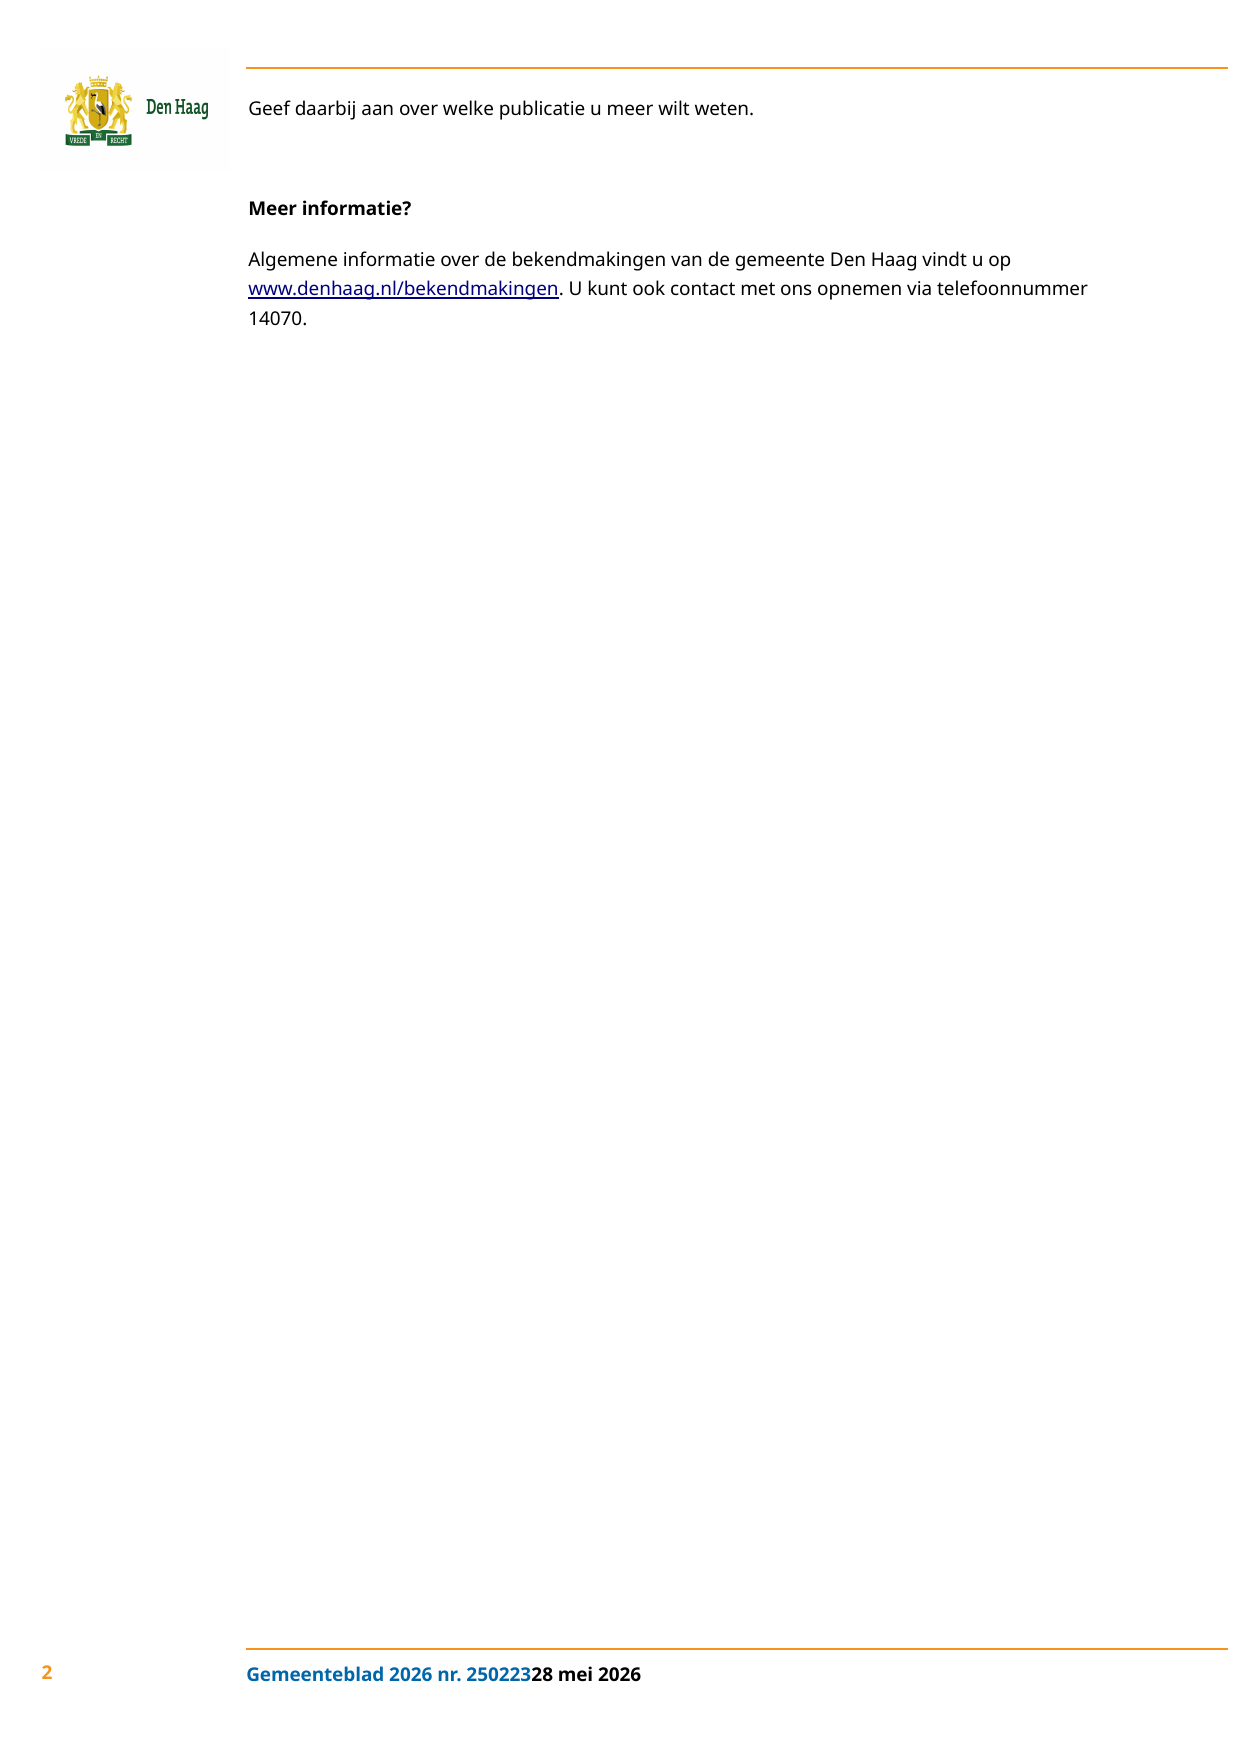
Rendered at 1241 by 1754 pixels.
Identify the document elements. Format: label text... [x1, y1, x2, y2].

text Meer informatie? [248, 196, 1152, 221]
text Algemene informatie over de bekendmakingen van de gemeente Den Haag vindt u op www.denhaag.nl/bekendmakingen. U kunt ook contact met ons opnemen via telefoonnummer 14070. [248, 246, 1152, 331]
text Geef daarbij aan over welke publicatie u meer wilt weten. [248, 95, 1152, 121]
picture [41, 47, 231, 172]
